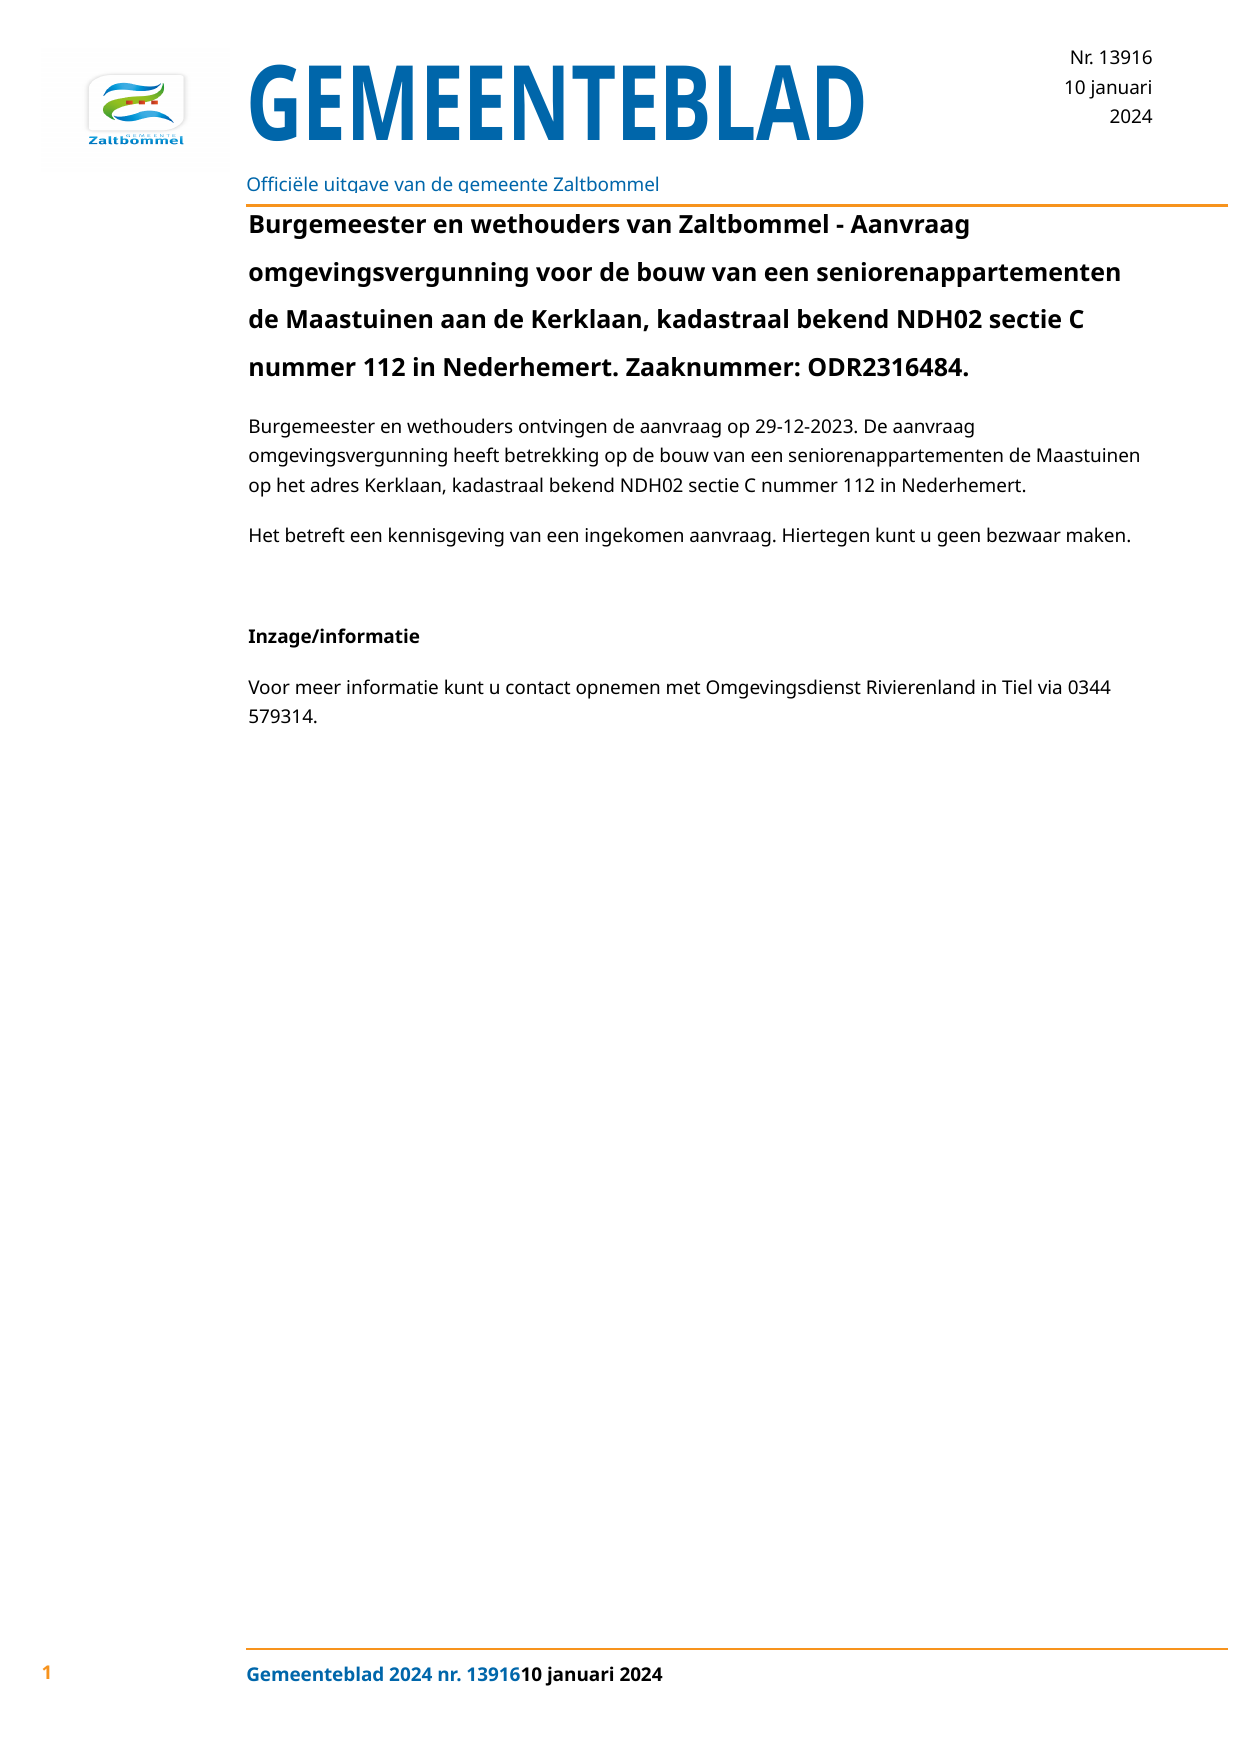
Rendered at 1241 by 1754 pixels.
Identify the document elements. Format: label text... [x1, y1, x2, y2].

text Het betreft een kennisgeving van een ingekomen aanvraag. Hiertegen kunt u geen bezwaar maken. [248, 523, 1152, 548]
text Voor meer informatie kunt u contact opnemen met Omgevingsdienst Rivierenland in Tiel via 0344 579314. [248, 674, 1152, 729]
text Inzage/informatie [248, 623, 1152, 649]
text Burgemeester en wethouders ontvingen de aanvraag op 29-12-2023. De aanvraag omgevingsvergunning heeft betrekking op de bouw van een seniorenappartementen de Maastuinen op het adres Kerklaan, kadastraal bekend NDH02 sectie C nummer 112 in Nederhemert. [248, 413, 1152, 498]
picture [41, 47, 231, 172]
text Burgemeester en wethouders van Zaltbommel - Aanvraag omgevingsvergunning voor de bouw van een seniorenappartementen de Maastuinen aan de Kerklaan, kadastraal bekend NDH02 sectie C nummer 112 in Nederhemert. Zaaknummer: ODR2316484. [248, 207, 1152, 384]
